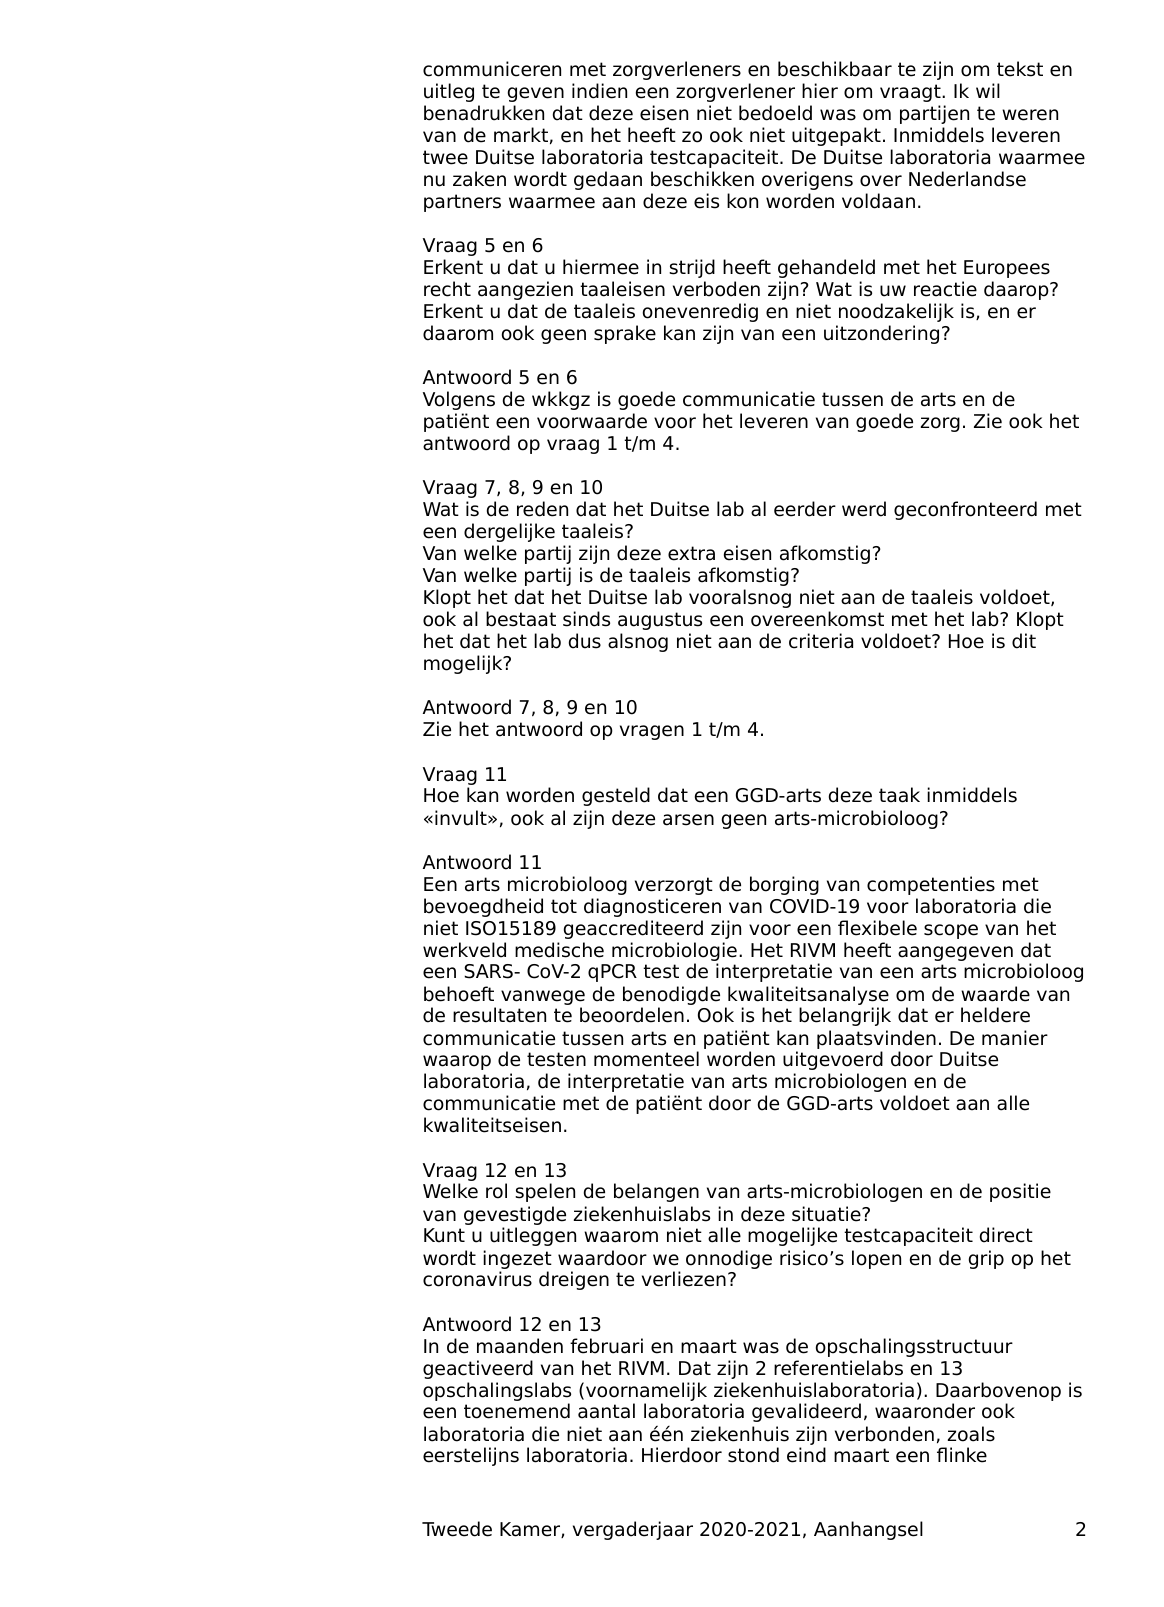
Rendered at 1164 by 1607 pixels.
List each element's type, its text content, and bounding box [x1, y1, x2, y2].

text Erkent u dat de taaleis onevenredig en niet noodzakelijk is, en er daarom ook geen sprake kan zijn van een uitzondering? [422, 301, 1087, 345]
text Kunt u uitleggen waarom niet alle mogelijke testcapaciteit direct wordt ingezet waardoor we onnodige risico’s lopen en de grip op het coronavirus dreigen te verliezen? [422, 1225, 1087, 1291]
text Wat is de reden dat het Duitse lab al eerder werd geconfronteerd met een dergelijke taaleis? [422, 499, 1087, 543]
text Hoe kan worden gesteld dat een GGD-arts deze taak inmiddels «invult», ook al zijn deze arsen geen arts-microbioloog? [422, 785, 1087, 829]
text Vraag 12 en 13 [422, 1159, 1087, 1181]
text Antwoord 12 en 13 [422, 1313, 1087, 1336]
text Van welke partij is de taaleis afkomstig? [422, 565, 1087, 587]
text Erkent u dat u hiermee in strijd heeft gehandeld met het Europees recht aangezien taaleisen verboden zijn? Wat is uw reactie daarop? [422, 257, 1087, 301]
text In de maanden februari en maart was de opschalingsstructuur geactiveerd van het RIVM. Dat zijn 2 referentielabs en 13 opschalingslabs (voornamelijk ziekenhuislaboratoria). Daarbovenop is een toenemend aantal laboratoria gevalideerd, waaronder ook laboratoria die niet aan één ziekenhuis zijn verbonden, zoals eerstelijns laboratoria. Hierdoor stond eind maart een flinke [422, 1336, 1087, 1467]
text Volgens de wkkgz is goede communicatie tussen de arts en de patiënt een voorwaarde voor het leveren van goede zorg. Zie ook het antwoord op vraag 1 t/m 4. [422, 389, 1087, 455]
text Antwoord 11 [422, 852, 1087, 873]
text Klopt het dat het Duitse lab vooralsnog niet aan de taaleis voldoet, ook al bestaat sinds augustus een overeenkomst met het lab? Klopt het dat het lab dus alsnog niet aan de criteria voldoet? Hoe is dit mogelijk? [422, 587, 1087, 675]
text Welke rol spelen de belangen van arts-microbiologen en de positie van gevestigde ziekenhuislabs in deze situatie? [422, 1181, 1087, 1225]
text Vraag 7, 8, 9 en 10 [422, 477, 1087, 499]
text Van welke partij zijn deze extra eisen afkomstig? [422, 543, 1087, 565]
text Een arts microbioloog verzorgt de borging van competenties met bevoegdheid tot diagnosticeren van COVID-19 voor laboratoria die niet ISO15189 geaccrediteerd zijn voor een flexibele scope van het werkveld medische microbiologie. Het RIVM heeft aangegeven dat een SARS- CoV-2 qPCR test de interpretatie van een arts microbioloog behoeft vanwege de benodigde kwaliteitsanalyse om de waarde van de resultaten te beoordelen. Ook is het belangrijk dat er heldere communicatie tussen arts en patiënt kan plaatsvinden. De manier waarop de testen momenteel worden uitgevoerd door Duitse laboratoria, de interpretatie van arts microbiologen en de communicatie met de patiënt door de GGD-arts voldoet aan alle kwaliteitseisen. [422, 873, 1087, 1137]
text Zie het antwoord op vragen 1 t/m 4. [422, 719, 1087, 741]
text Antwoord 7, 8, 9 en 10 [422, 697, 1087, 719]
text Antwoord 5 en 6 [422, 367, 1087, 389]
text Vraag 5 en 6 [422, 235, 1087, 257]
text Vraag 11 [422, 763, 1087, 785]
text communiceren met zorgverleners en beschikbaar te zijn om tekst en uitleg te geven indien een zorgverlener hier om vraagt. Ik wil benadrukken dat deze eisen niet bedoeld was om partijen te weren van de markt, en het heeft zo ook niet uitgepakt. Inmiddels leveren twee Duitse laboratoria testcapaciteit. De Duitse laboratoria waarmee nu zaken wordt gedaan beschikken overigens over Nederlandse partners waarmee aan deze eis kon worden voldaan. [422, 59, 1087, 213]
